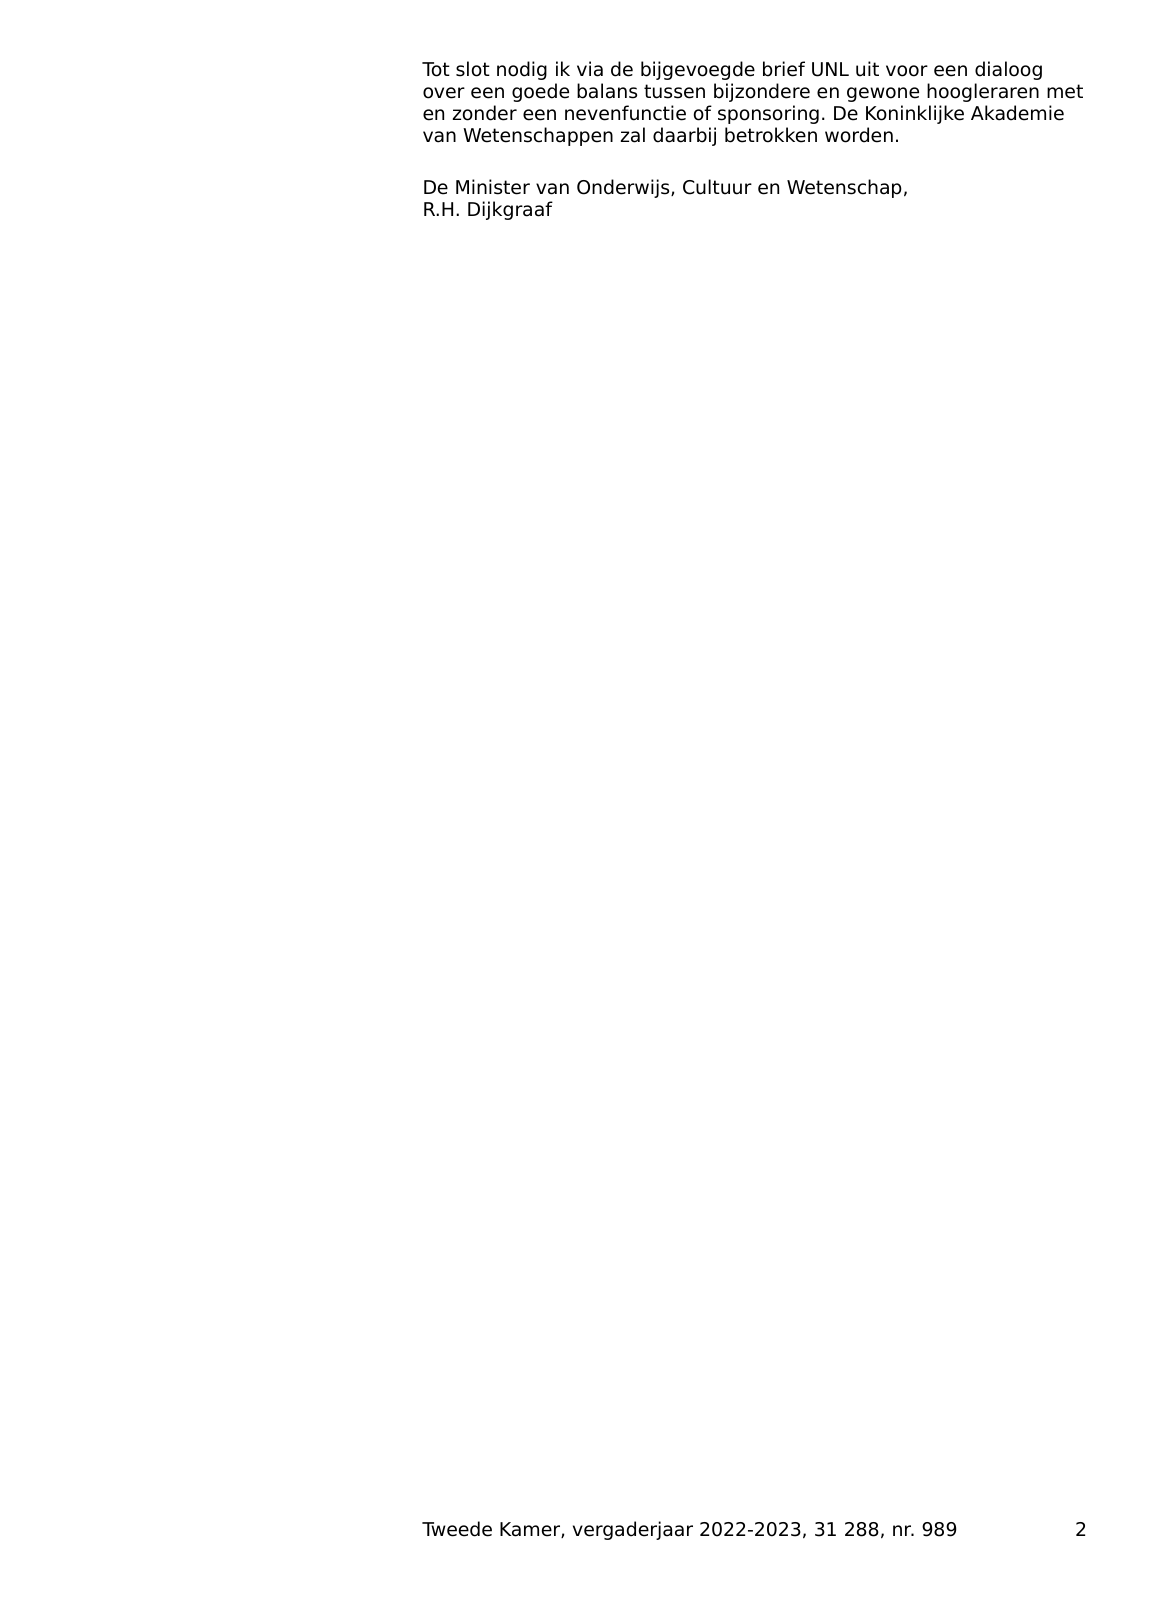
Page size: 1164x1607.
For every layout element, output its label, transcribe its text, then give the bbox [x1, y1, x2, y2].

text De Minister van Onderwijs, Cultuur en Wetenschap, R.H. Dijkgraaf [422, 177, 1087, 221]
text Tot slot nodig ik via de bijgevoegde brief UNL uit voor een dialoog over een goede balans tussen bijzondere en gewone hoogleraren met en zonder een nevenfunctie of sponsoring. De Koninklijke Akademie van Wetenschappen zal daarbij betrokken worden. [422, 59, 1087, 147]
